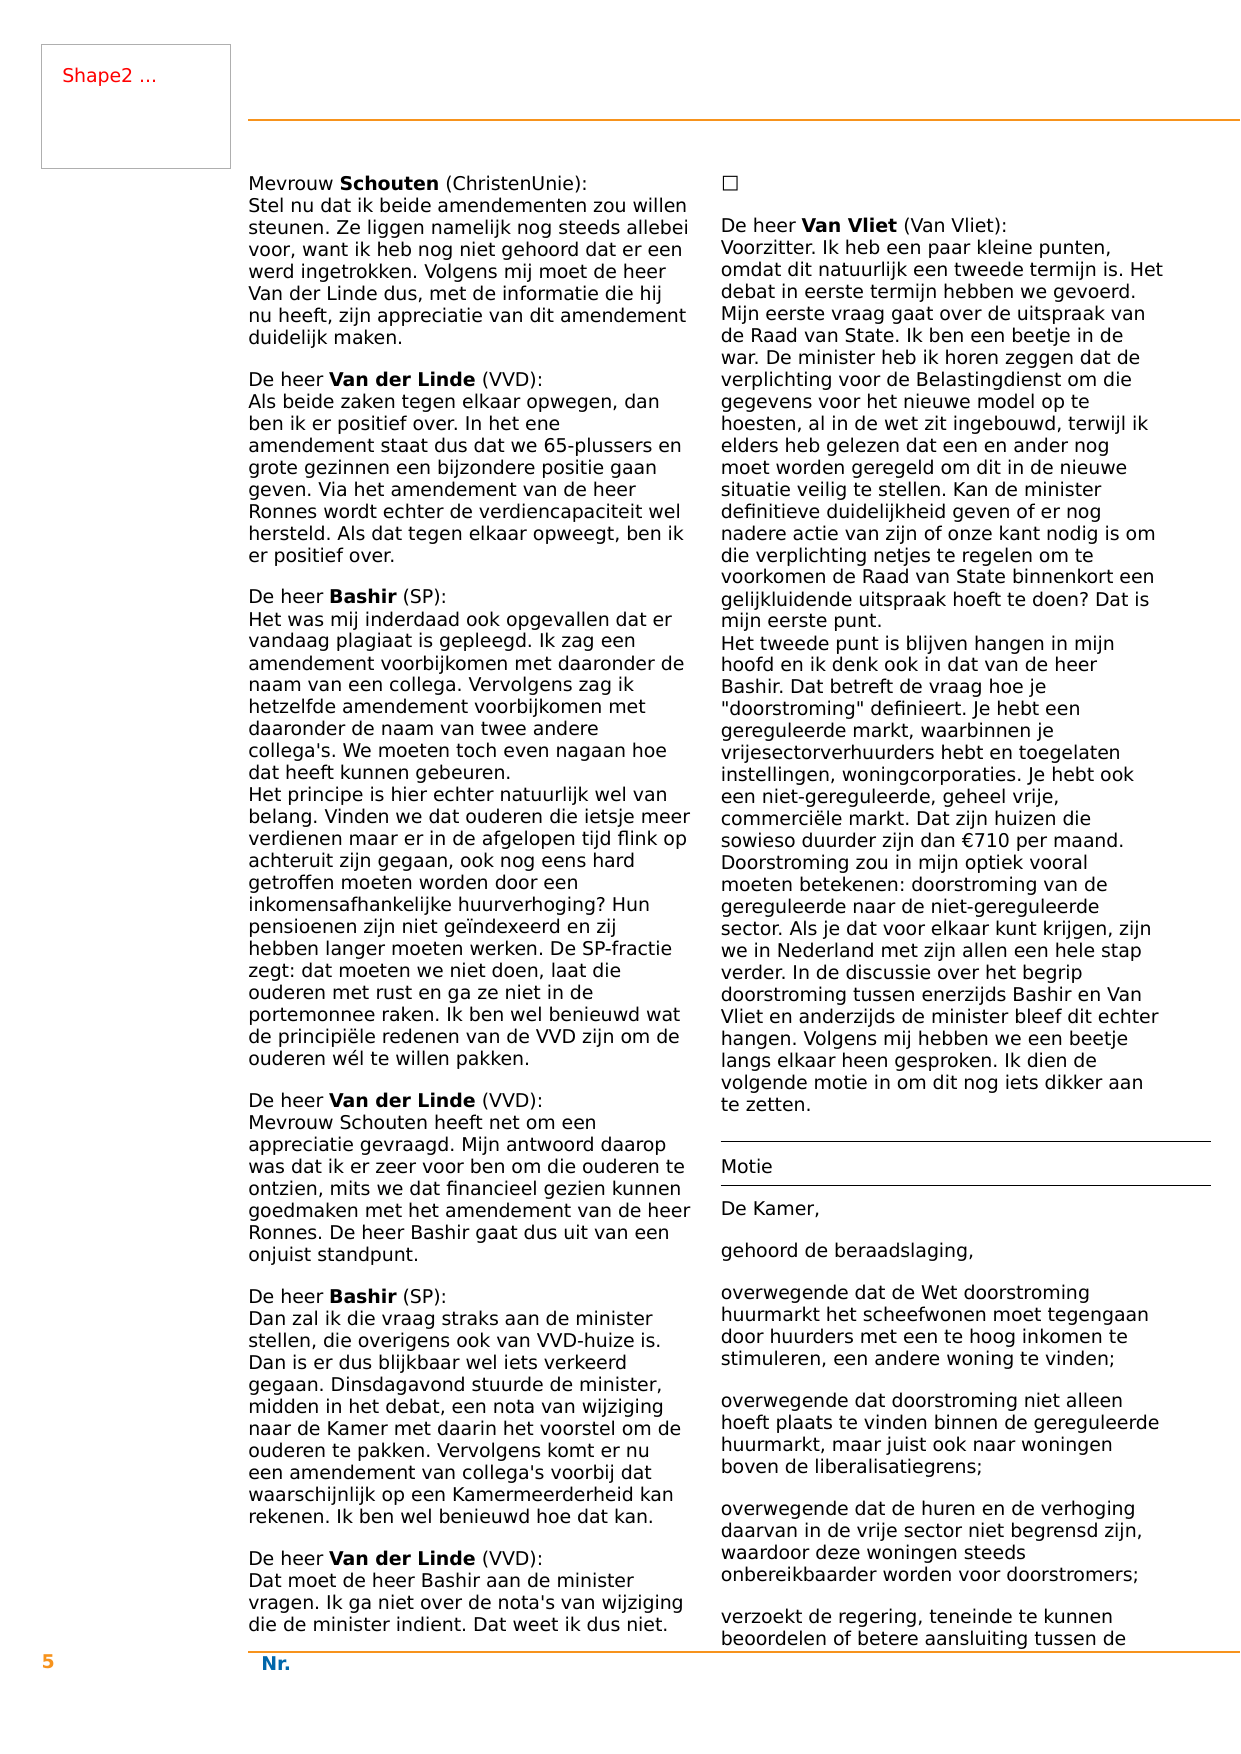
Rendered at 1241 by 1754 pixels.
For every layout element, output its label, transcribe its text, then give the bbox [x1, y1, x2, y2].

text Het tweede punt is blijven hangen in mijn hoofd en ik denk ook in dat van de heer Bashir. Dat betreft de vraag hoe je "doorstroming" definieert. Je hebt een gereguleerde markt, waarbinnen je vrijesectorverhuurders hebt en toegelaten instellingen, woningcorporaties. Je hebt ook een niet-gereguleerde, geheel vrije, commerciële markt. Dat zijn huizen die sowieso duurder zijn dan €710 per maand. Doorstroming zou in mijn optiek vooral moeten betekenen: doorstroming van de gereguleerde naar de niet-gereguleerde sector. Als je dat voor elkaar kunt krijgen, zijn we in Nederland met zijn allen een hele stap verder. In de discussie over het begrip doorstroming tussen enerzijds Bashir en Van Vliet en anderzijds de minister bleef dit echter hangen. Volgens mij hebben we een beetje langs elkaar heen gesproken. Ik dien de volgende motie in om dit nog iets dikker aan te zetten. [721, 632, 1163, 1116]
text Mevrouw Schouten (ChristenUnie): [248, 173, 691, 195]
text overwegende dat de Wet doorstroming huurmarkt het scheefwonen moet tegengaan door huurders met een te hoog inkomen te stimuleren, een andere woning te vinden; [721, 1282, 1163, 1370]
text Mevrouw Schouten heeft net om een appreciatie gevraagd. Mijn antwoord daarop was dat ik er zeer voor ben om die ouderen te ontzien, mits we dat financieel gezien kunnen goedmaken met het amendement van de heer Ronnes. De heer Bashir gaat dus uit van een onjuist standpunt. [248, 1112, 691, 1266]
text Als beide zaken tegen elkaar opwegen, dan ben ik er positief over. In het ene amendement staat dus dat we 65-plussers en grote gezinnen een bijzondere positie gaan geven. Via het amendement van de heer Ronnes wordt echter de verdiencapaciteit wel hersteld. Als dat tegen elkaar opweegt, ben ik er positief over. [248, 391, 691, 566]
text Het was mij inderdaad ook opgevallen dat er vandaag plagiaat is gepleegd. Ik zag een amendement voorbijkomen met daaronder de naam van een collega. Vervolgens zag ik hetzelfde amendement voorbijkomen met daaronder de naam van twee andere collega's. We moeten toch even nagaan hoe dat heeft kunnen gebeuren. [248, 608, 691, 784]
text ⬜ [721, 173, 1163, 195]
text De heer Bashir (SP): [248, 1286, 691, 1308]
text Dat moet de heer Bashir aan de minister vragen. Ik ga niet over de nota's van wijziging die de minister indient. Dat weet ik dus niet. [248, 1569, 691, 1636]
text De Kamer, [721, 1198, 1163, 1220]
text gehoord de beraadslaging, [721, 1240, 1163, 1262]
text Stel nu dat ik beide amendementen zou willen steunen. Ze liggen namelijk nog steeds allebei voor, want ik heb nog niet gehoord dat er een werd ingetrokken. Volgens mij moet de heer Van der Linde dus, met de informatie die hij nu heeft, zijn appreciatie van dit amendement duidelijk maken. [248, 195, 691, 349]
text De heer Bashir (SP): [248, 586, 691, 608]
text De heer Van Vliet (Van Vliet): [721, 215, 1163, 237]
text overwegende dat doorstroming niet alleen hoeft plaats te vinden binnen de gereguleerde huurmarkt, maar juist ook naar woningen boven de liberalisatiegrens; [721, 1390, 1163, 1478]
text Dan zal ik die vraag straks aan de minister stellen, die overigens ook van VVD-huize is. Dan is er dus blijkbaar wel iets verkeerd gegaan. Dinsdagavond stuurde de minister, midden in het debat, een nota van wijziging naar de Kamer met daarin het voorstel om de ouderen te pakken. Vervolgens komt er nu een amendement van collega's voorbij dat waarschijnlijk op een Kamermeerderheid kan rekenen. Ik ben wel benieuwd hoe dat kan. [248, 1308, 691, 1528]
text De heer Van der Linde (VVD): [248, 1090, 691, 1112]
text Voorzitter. Ik heb een paar kleine punten, omdat dit natuurlijk een tweede termijn is. Het debat in eerste termijn hebben we gevoerd. Mijn eerste vraag gaat over de uitspraak van de Raad van State. Ik ben een beetje in de war. De minister heb ik horen zeggen dat de verplichting voor de Belastingdienst om die gegevens voor het nieuwe model op te hoesten, al in de wet zit ingebouwd, terwijl ik elders heb gelezen dat een en ander nog moet worden geregeld om dit in de nieuwe situatie veilig te stellen. Kan de minister definitieve duidelijkheid geven of er nog nadere actie van zijn of onze kant nodig is om die verplichting netjes te regelen om te voorkomen de Raad van State binnenkort een gelijkluidende uitspraak hoeft te doen? Dat is mijn eerste punt. [721, 237, 1163, 632]
text De heer Van der Linde (VVD): [248, 369, 691, 391]
text De heer Van der Linde (VVD): [248, 1548, 691, 1569]
text Het principe is hier echter natuurlijk wel van belang. Vinden we dat ouderen die ietsje meer verdienen maar er in de afgelopen tijd flink op achteruit zijn gegaan, ook nog eens hard getroffen moeten worden door een inkomensafhankelijke huurverhoging? Hun pensioenen zijn niet geïndexeerd en zij hebben langer moeten werken. De SP-fractie zegt: dat moeten we niet doen, laat die ouderen met rust en ga ze niet in de portemonnee raken. Ik ben wel benieuwd wat de principiële redenen van de VVD zijn om de ouderen wél te willen pakken. [248, 784, 691, 1070]
text Motie [721, 1156, 1163, 1178]
text verzoekt de regering, teneinde te kunnen beoordelen of betere aansluiting tussen de [721, 1606, 1163, 1649]
text overwegende dat de huren en de verhoging daarvan in de vrije sector niet begrensd zijn, waardoor deze woningen steeds onbereikbaarder worden voor doorstromers; [721, 1498, 1163, 1586]
